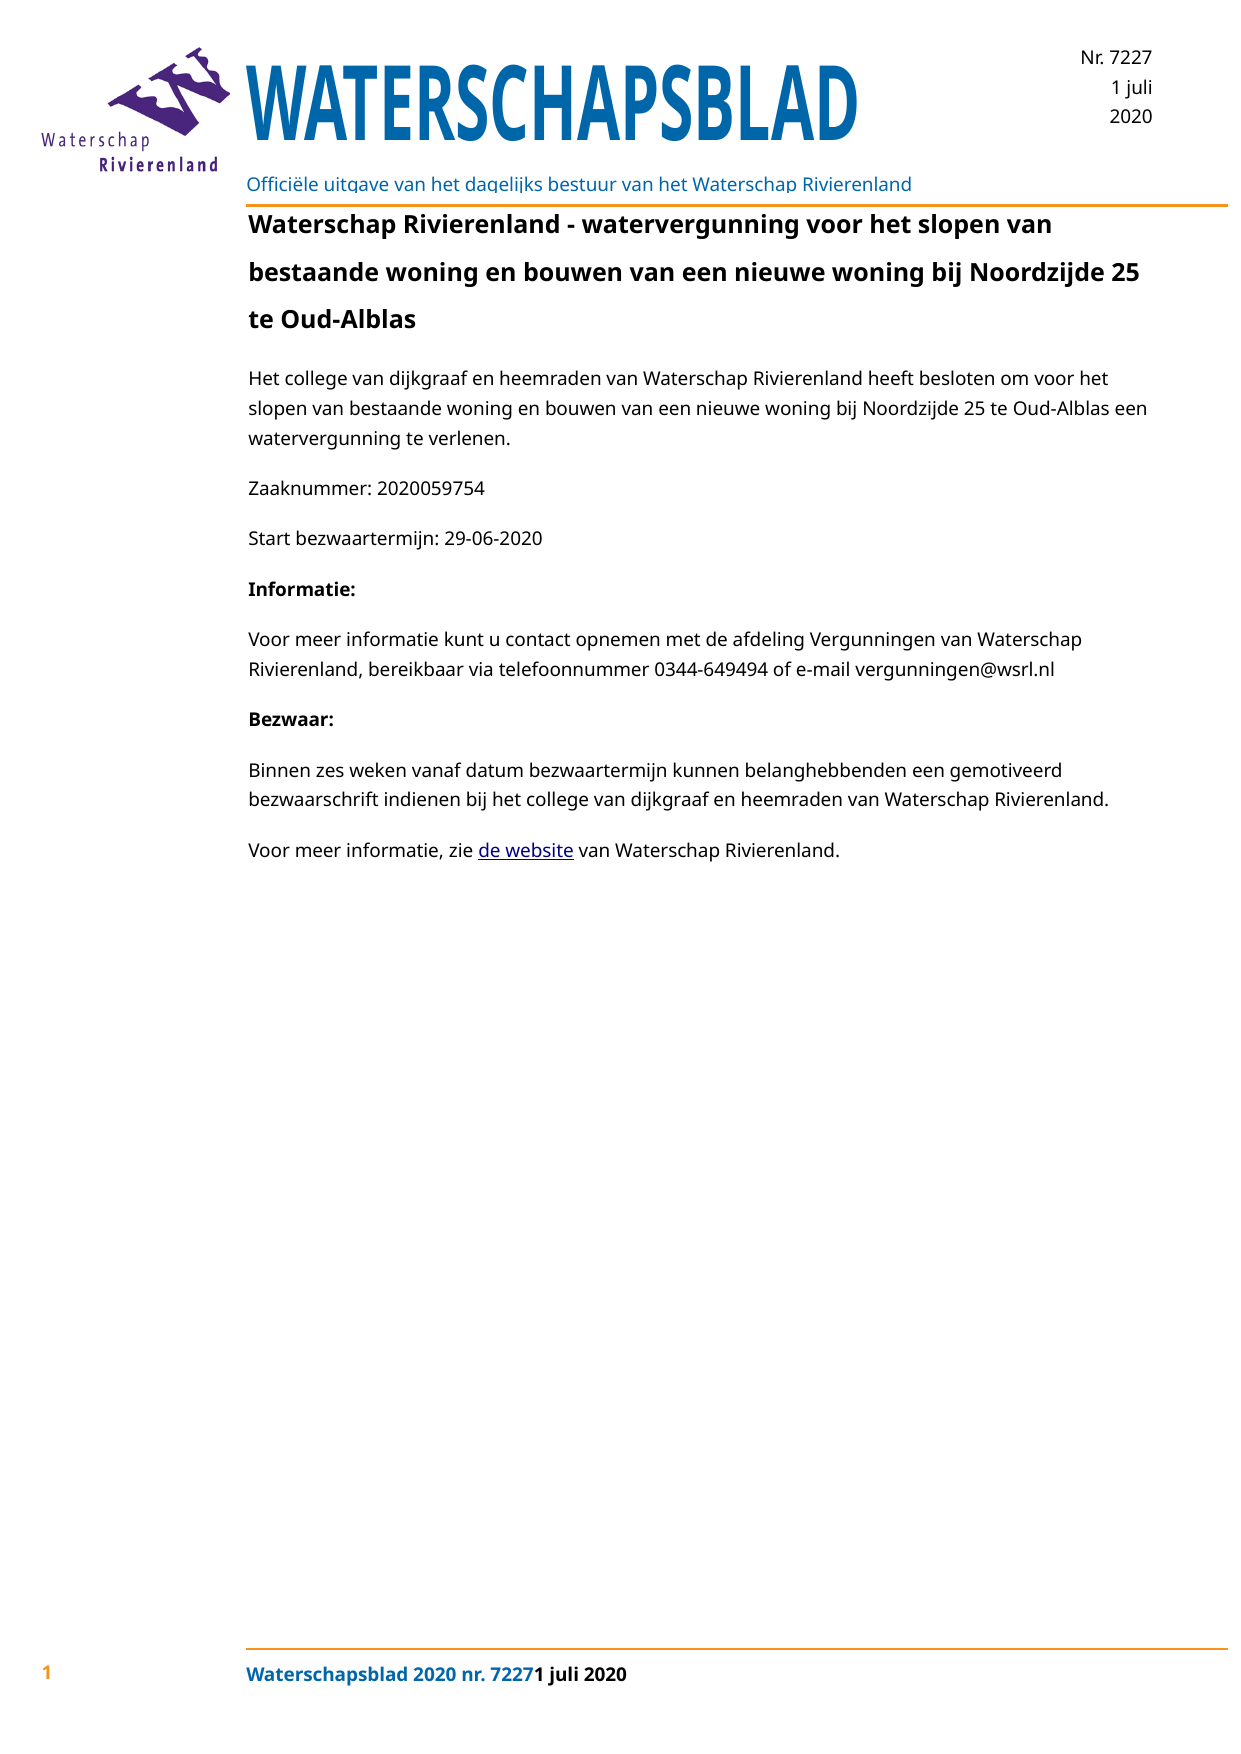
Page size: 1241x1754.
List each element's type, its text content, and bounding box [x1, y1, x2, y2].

text Start bezwaartermijn: 29-06-2020 [248, 526, 1152, 551]
text Zaaknummer: 2020059754 [248, 475, 1152, 501]
text Informatie: [248, 576, 1152, 602]
text Voor meer informatie, zie de website van Waterschap Rivierenland. [248, 837, 1152, 862]
text Waterschap Rivierenland - watervergunning voor het slopen van bestaande woning en bouwen van een nieuwe woning bij Noordzijde 25 te Oud-Alblas [248, 207, 1152, 336]
text Binnen zes weken vanaf datum bezwaartermijn kunnen belanghebbenden een gemotiveerd bezwaarschrift indienen bij het college van dijkgraaf en heemraden van Waterschap Rivierenland. [248, 757, 1152, 812]
picture [41, 47, 231, 172]
text Het college van dijkgraaf en heemraden van Waterschap Rivierenland heeft besloten om voor het slopen van bestaande woning en bouwen van een nieuwe woning bij Noordzijde 25 te Oud-Alblas een watervergunning te verlenen. [248, 366, 1152, 450]
text Voor meer informatie kunt u contact opnemen met de afdeling Vergunningen van Waterschap Rivierenland, bereikbaar via telefoonnummer 0344-649494 of e-mail vergunningen@wsrl.nl [248, 626, 1152, 682]
text Bezwaar: [248, 706, 1152, 732]
